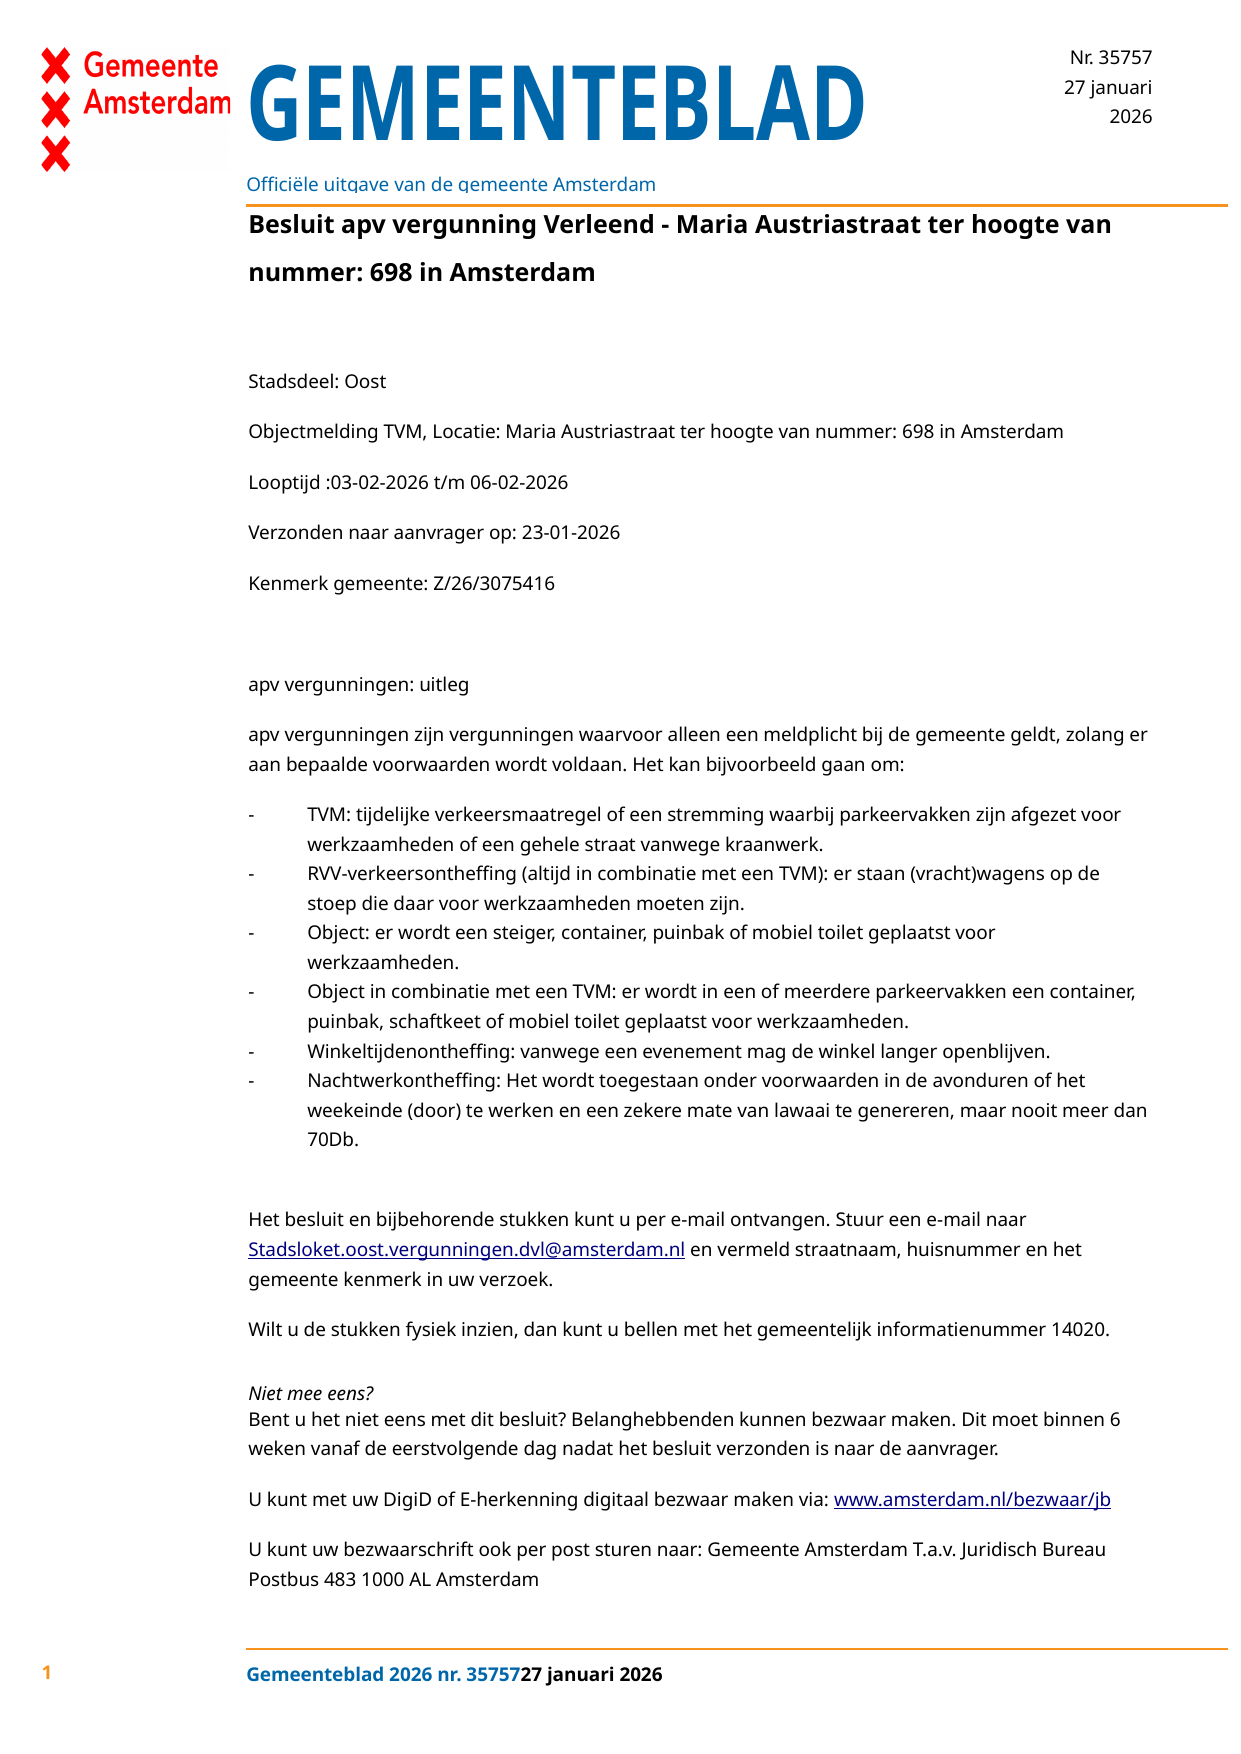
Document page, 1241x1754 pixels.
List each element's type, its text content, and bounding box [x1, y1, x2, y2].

picture [41, 47, 231, 172]
text Besluit apv vergunning Verleend - Maria Austriastraat ter hoogte van nummer: 698 in Amsterdam [248, 207, 1152, 288]
text Looptijd :03-02-2026 t/m 06-02-2026 [248, 469, 1152, 495]
list Winkeltijdenontheffing: vanwege een evenement mag de winkel langer openblijven. [248, 1038, 1152, 1064]
text Stadsdeel: Oost [248, 368, 1152, 394]
list TVM: tijdelijke verkeersmaatregel of een stremming waarbij parkeervakken zijn afgezet voor werkzaamheden of een gehele straat vanwege kraanwerk. [248, 801, 1152, 857]
text Kenmerk gemeente: Z/26/3075416 [248, 570, 1152, 596]
list Nachtwerkontheffing: Het wordt toegestaan onder voorwaarden in de avonduren of het weekeinde (door) te werken en een zekere mate van lawaai te genereren, maar nooit meer dan 70Db. [248, 1067, 1152, 1152]
text Niet mee eens? [248, 1380, 1152, 1406]
text Verzonden naar aanvrager op: 23-01-2026 [248, 519, 1152, 545]
text Het besluit en bijbehorende stukken kunt u per e-mail ontvangen. Stuur een e-mail naar Stadsloket.oost.vergunningen.dvl@amsterdam.nl en vermeld straatnaam, huisnummer en het gemeente kenmerk in uw verzoek. [248, 1207, 1152, 1292]
text Bent u het niet eens met dit besluit? Belanghebbenden kunnen bezwaar maken. Dit moet binnen 6 weken vanaf de eerstvolgende dag nadat het besluit verzonden is naar de aanvrager. [248, 1406, 1152, 1461]
text U kunt uw bezwaarschrift ook per post sturen naar: Gemeente Amsterdam T.a.v. Juridisch Bureau Postbus 483 1000 AL Amsterdam [248, 1536, 1152, 1592]
list Object: er wordt een steiger, container, puinbak of mobiel toilet geplaatst voor werkzaamheden. [248, 919, 1152, 975]
text U kunt met uw DigiD of E-herkenning digitaal bezwaar maken via: www.amsterdam.nl/bezwaar/jb [248, 1486, 1152, 1512]
text Wilt u de stukken fysiek inzien, dan kunt u bellen met het gemeentelijk informatienummer 14020. [248, 1316, 1152, 1342]
list Object in combinatie met een TVM: er wordt in een of meerdere parkeervakken een container, puinbak, schaftkeet of mobiel toilet geplaatst voor werkzaamheden. [248, 979, 1152, 1034]
list RVV-verkeersontheffing (altijd in combinatie met een TVM): er staan (vracht)wagens op de stoep die daar voor werkzaamheden moeten zijn. [248, 860, 1152, 916]
text apv vergunningen zijn vergunningen waarvoor alleen een meldplicht bij de gemeente geldt, zolang er aan bepaalde voorwaarden wordt voldaan. Het kan bijvoorbeeld gaan om: [248, 721, 1152, 777]
text Objectmelding TVM, Locatie: Maria Austriastraat ter hoogte van nummer: 698 in Amsterdam [248, 419, 1152, 444]
text apv vergunningen: uitleg [248, 671, 1152, 697]
